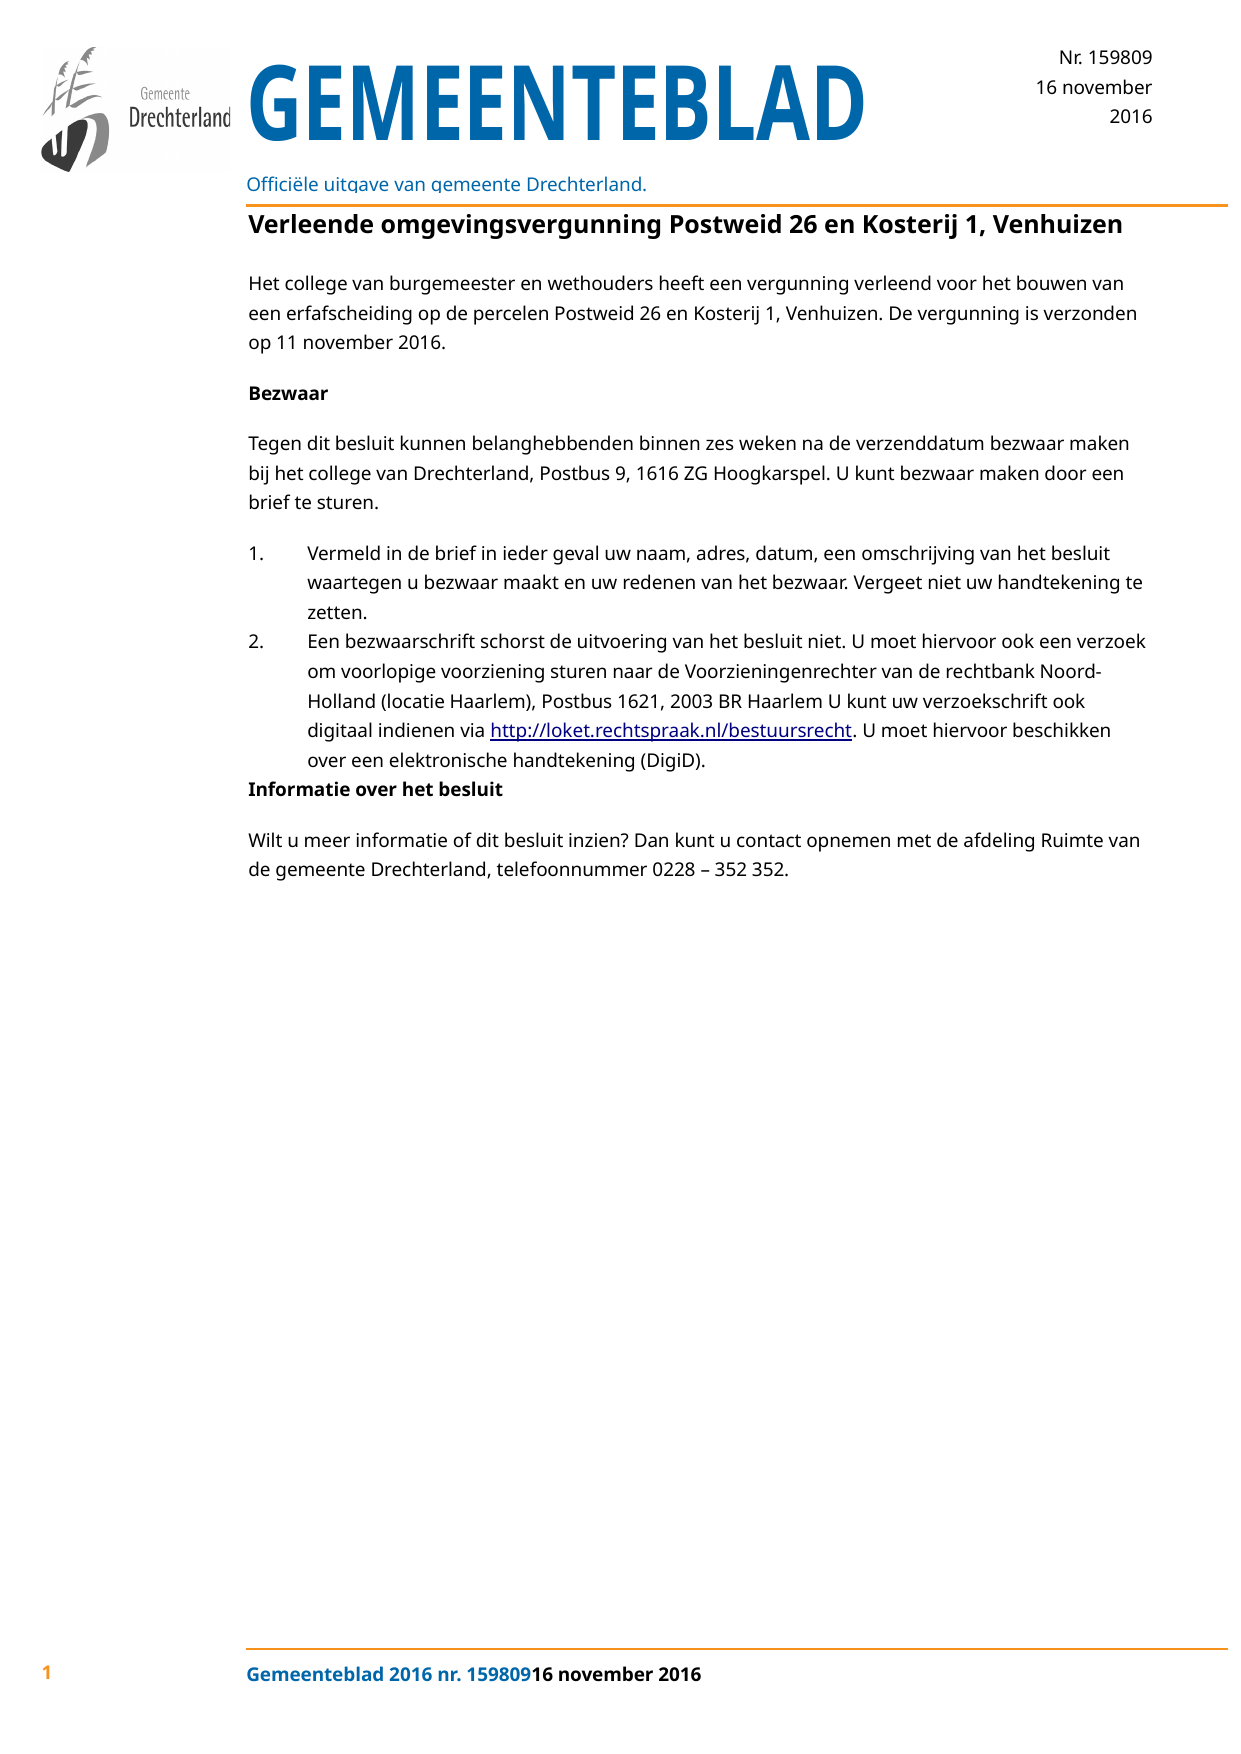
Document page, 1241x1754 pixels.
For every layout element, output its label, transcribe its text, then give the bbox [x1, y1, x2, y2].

text Informatie over het besluit [248, 777, 1152, 802]
picture [41, 47, 231, 172]
text Tegen dit besluit kunnen belanghebbenden binnen zes weken na de verzenddatum bezwaar maken bij het college van Drechterland, Postbus 9, 1616 ZG Hoogkarspel. U kunt bezwaar maken door een brief te sturen. [248, 430, 1152, 515]
text Het college van burgemeester en wethouders heeft een vergunning verleend voor het bouwen van een erfafscheiding op de percelen Postweid 26 en Kosterij 1, Venhuizen. De vergunning is verzonden op 11 november 2016. [248, 270, 1152, 355]
list Vermeld in de brief in ieder geval uw naam, adres, datum, een omschrijving van het besluit waartegen u bezwaar maakt en uw redenen van het bezwaar. Vergeet niet uw handtekening te zetten. [248, 540, 1152, 625]
list Een bezwaarschrift schorst de uitvoering van het besluit niet. U moet hiervoor ook een verzoek om voorlopige voorziening sturen naar de Voorzieningenrechter van de rechtbank Noord-Holland (locatie Haarlem), Postbus 1621, 2003 BR Haarlem U kunt uw verzoekschrift ook digitaal indienen via http://loket.rechtspraak.nl/bestuursrecht. U moet hiervoor beschikken over een elektronische handtekening (DigiD). [248, 629, 1152, 773]
text Bezwaar [248, 380, 1152, 406]
text Wilt u meer informatie of dit besluit inzien? Dan kunt u contact opnemen met de afdeling Ruimte van de gemeente Drechterland, telefoonnummer 0228 – 352 352. [248, 827, 1152, 882]
text Verleende omgevingsvergunning Postweid 26 en Kosterij 1, Venhuizen [248, 207, 1152, 241]
